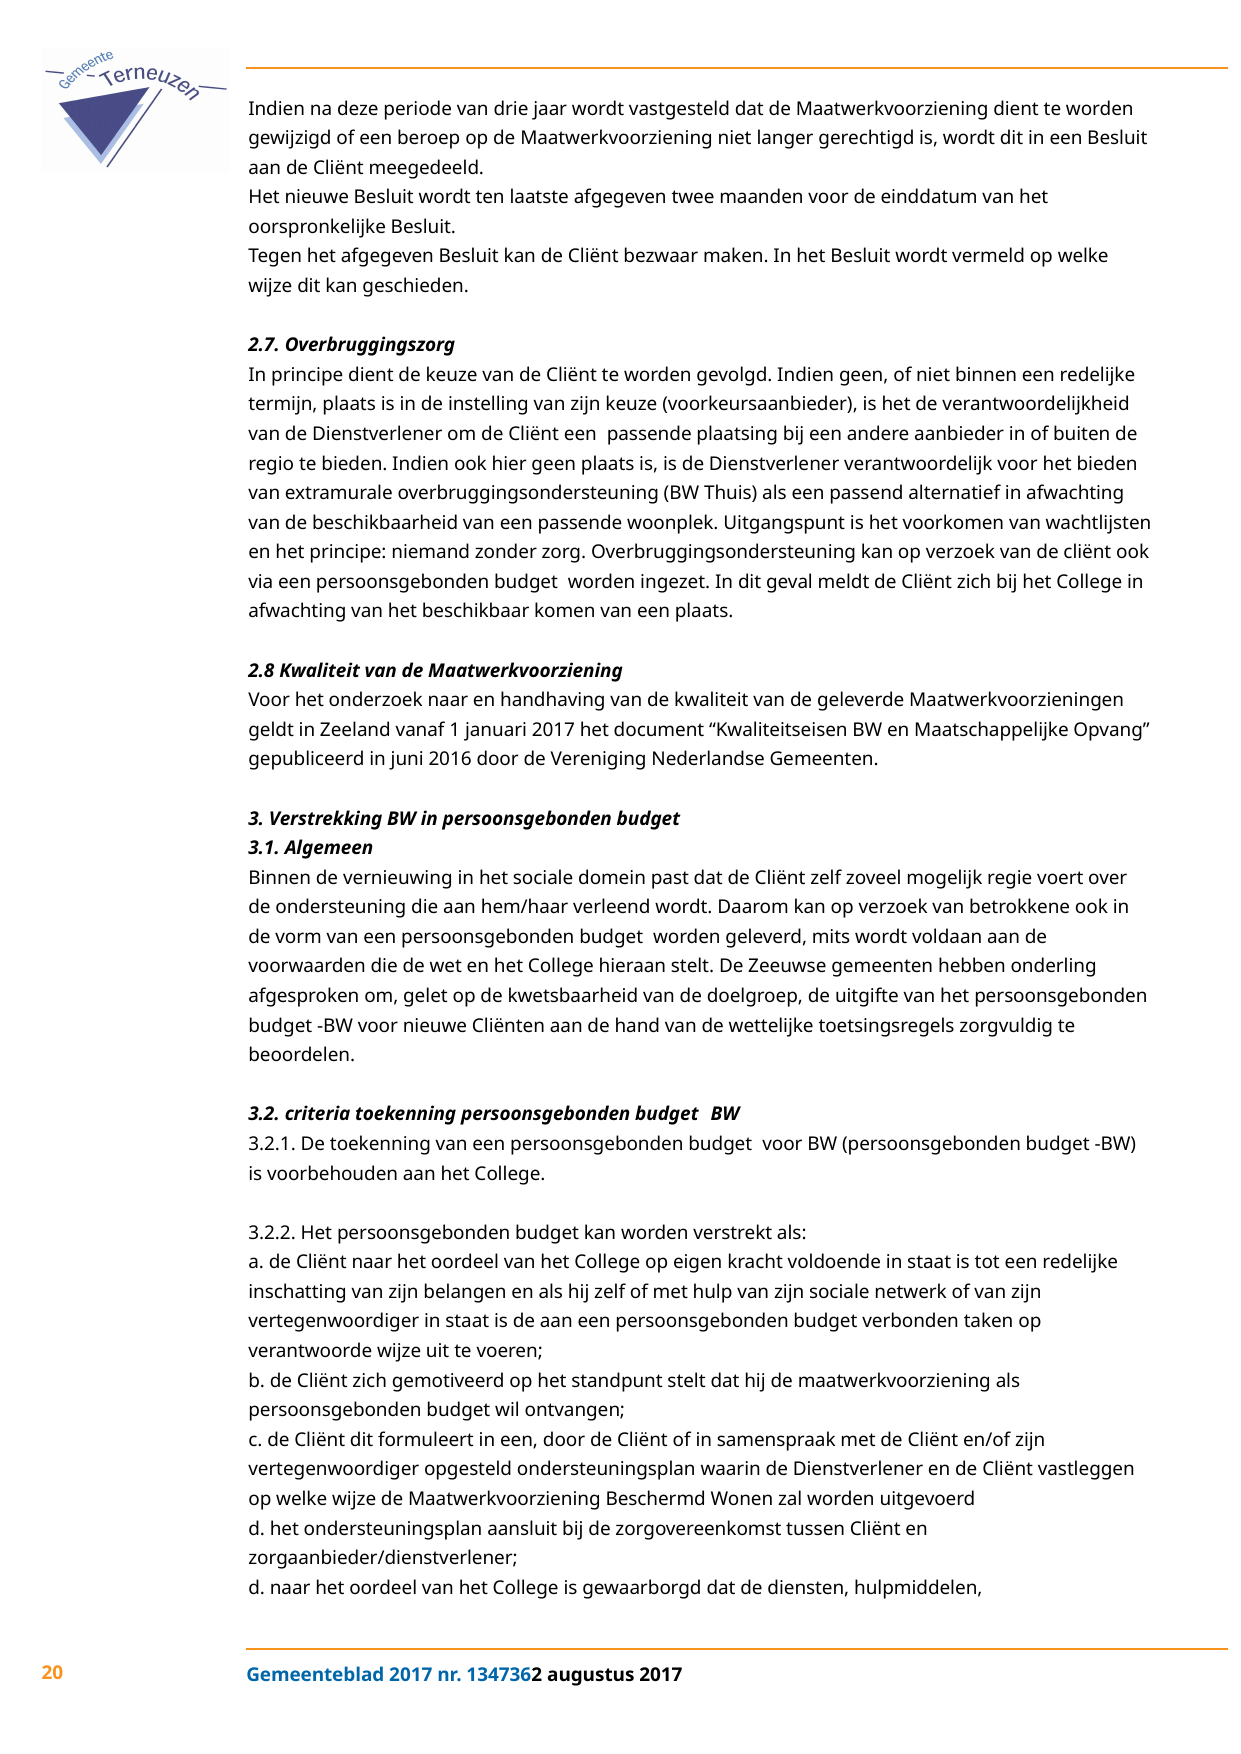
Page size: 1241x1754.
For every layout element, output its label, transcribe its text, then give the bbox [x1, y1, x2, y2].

text Binnen de vernieuwing in het sociale domein past dat de Cliënt zelf zoveel mogelijk regie voert over de ondersteuning die aan hem/haar verleend wordt. Daarom kan op verzoek van betrokkene ook in de vorm van een persoonsgebonden budget worden geleverd, mits wordt voldaan aan de voorwaarden die de wet en het College hieraan stelt. De Zeeuwse gemeenten hebben onderling afgesproken om, gelet op de kwetsbaarheid van de doelgroep, de uitgifte van het persoonsgebonden budget -BW voor nieuwe Cliënten aan de hand van de wettelijke toetsingsregels zorgvuldig te beoordelen. [248, 864, 1152, 1067]
text a. de Cliënt naar het oordeel van het College op eigen kracht voldoende in staat is tot een redelijke inschatting van zijn belangen en als hij zelf of met hulp van zijn sociale netwerk of van zijn vertegenwoordiger in staat is de aan een persoonsgebonden budget verbonden taken op verantwoorde wijze uit te voeren; [248, 1248, 1152, 1363]
text 3.2. criteria toekenning persoonsgebonden budget BW [248, 1101, 1152, 1126]
text Indien na deze periode van drie jaar wordt vastgesteld dat de Maatwerkvoorziening dient te worden gewijzigd of een beroep op de Maatwerkvoorziening niet langer gerechtigd is, wordt dit in een Besluit aan de Cliënt meegedeeld. [248, 95, 1152, 180]
text Voor het onderzoek naar en handhaving van de kwaliteit van de geleverde Maatwerkvoorzieningen geldt in Zeeland vanaf 1 januari 2017 het document “Kwaliteitseisen BW en Maatschappelijke Opvang” gepubliceerd in juni 2016 door de Vereniging Nederlandse Gemeenten. [248, 686, 1152, 771]
text 3.2.1. De toekenning van een persoonsgebonden budget voor BW (persoonsgebonden budget -BW) is voorbehouden aan het College. [248, 1130, 1152, 1186]
text 2.8 Kwaliteit van de Maatwerkvoorziening [248, 657, 1152, 683]
text d. naar het oordeel van het College is gewaarborgd dat de diensten, hulpmiddelen, [248, 1574, 1152, 1600]
text b. de Cliënt zich gemotiveerd op het standpunt stelt dat hij de maatwerkvoorziening als persoonsgebonden budget wil ontvangen; [248, 1367, 1152, 1422]
text 3.1. Algemeen [248, 834, 1152, 860]
picture [41, 47, 231, 172]
text Tegen het afgegeven Besluit kan de Cliënt bezwaar maken. In het Besluit wordt vermeld op welke wijze dit kan geschieden. [248, 243, 1152, 298]
text d. het ondersteuningsplan aansluit bij de zorgovereenkomst tussen Cliënt en zorgaanbieder/dienstverlener; [248, 1515, 1152, 1570]
text 2.7. Overbruggingszorg [248, 331, 1152, 357]
text 3.2.2. Het persoonsgebonden budget kan worden verstrekt als: [248, 1219, 1152, 1245]
text In principe dient de keuze van de Cliënt te worden gevolgd. Indien geen, of niet binnen een redelijke termijn, plaats is in de instelling van zijn keuze (voorkeursaanbieder), is het de verantwoordelijkheid van de Dienstverlener om de Cliënt een passende plaatsing bij een andere aanbieder in of buiten de regio te bieden. Indien ook hier geen plaats is, is de Dienstverlener verantwoordelijk voor het bieden van extramurale overbruggingsondersteuning (BW Thuis) als een passend alternatief in afwachting van de beschikbaarheid van een passende woonplek. Uitgangspunt is het voorkomen van wachtlijsten en het principe: niemand zonder zorg. Overbruggingsondersteuning kan op verzoek van de cliënt ook via een persoonsgebonden budget worden ingezet. In dit geval meldt de Cliënt zich bij het College in afwachting van het beschikbaar komen van een plaats. [248, 361, 1152, 623]
text c. de Cliënt dit formuleert in een, door de Cliënt of in samenspraak met de Cliënt en/of zijn vertegenwoordiger opgesteld ondersteuningsplan waarin de Dienstverlener en de Cliënt vastleggen op welke wijze de Maatwerkvoorziening Beschermd Wonen zal worden uitgevoerd [248, 1426, 1152, 1511]
text Het nieuwe Besluit wordt ten laatste afgegeven twee maanden voor de einddatum van het oorspronkelijke Besluit. [248, 183, 1152, 239]
text 3. Verstrekking BW in persoonsgebonden budget [248, 805, 1152, 831]
